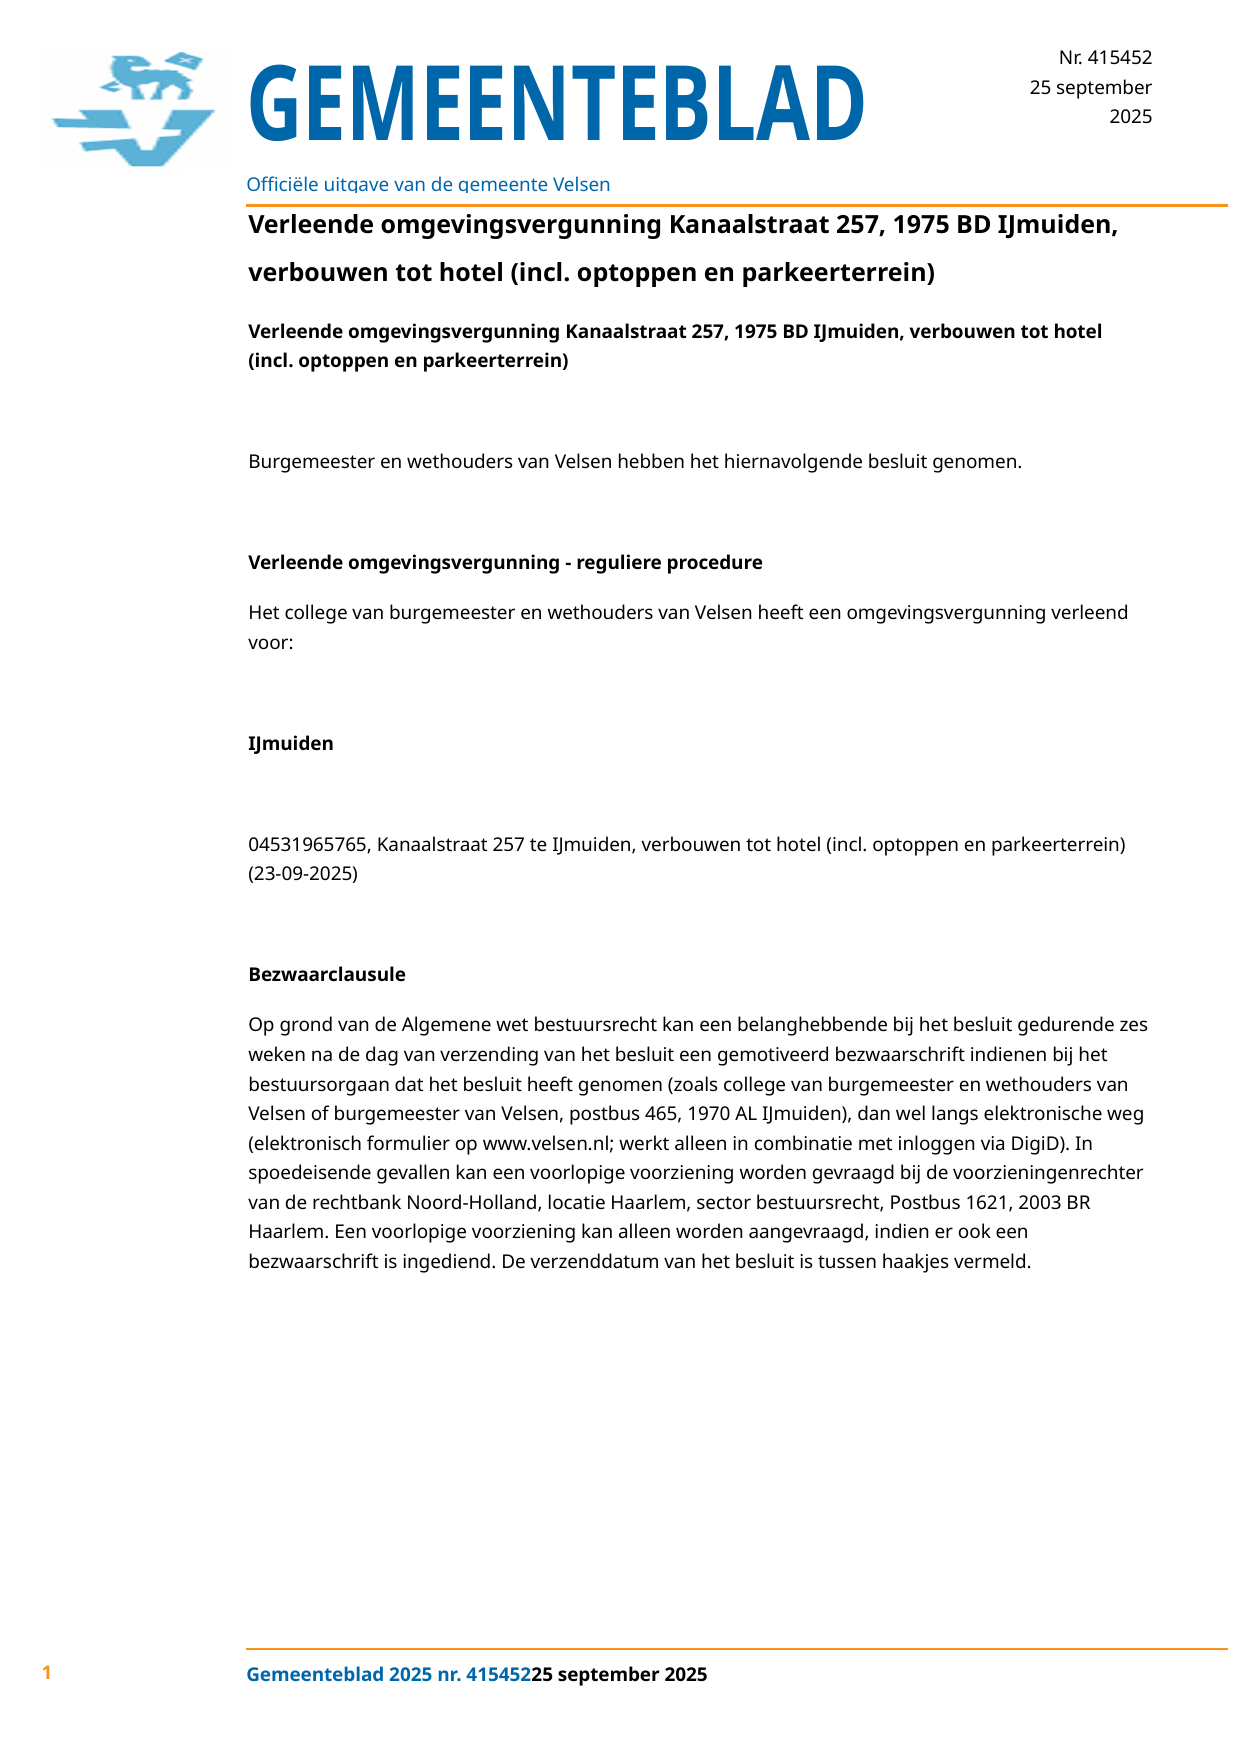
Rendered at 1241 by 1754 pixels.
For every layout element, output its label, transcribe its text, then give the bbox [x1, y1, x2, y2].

text Verleende omgevingsvergunning Kanaalstraat 257, 1975 BD IJmuiden, verbouwen tot hotel (incl. optoppen en parkeerterrein) [248, 207, 1152, 288]
text Burgemeester en wethouders van Velsen hebben het hiernavolgende besluit genomen. [248, 448, 1152, 474]
text Het college van burgemeester en wethouders van Velsen heeft een omgevingsvergunning verleend voor: [248, 599, 1152, 655]
text Op grond van de Algemene wet bestuursrecht kan een belanghebbende bij het besluit gedurende zes weken na de dag van verzending van het besluit een gemotiveerd bezwaarschrift indienen bij het bestuursorgaan dat het besluit heeft genomen (zoals college van burgemeester en wethouders van Velsen of burgemeester van Velsen, postbus 465, 1970 AL IJmuiden), dan wel langs elektronische weg (elektronisch formulier op www.velsen.nl; werkt alleen in combinatie met inloggen via DigiD). In spoedeisende gevallen kan een voorlopige voorziening worden gevraagd bij de voorzieningenrechter van de rechtbank Noord-Holland, locatie Haarlem, sector bestuursrecht, Postbus 1621, 2003 BR Haarlem. Een voorlopige voorziening kan alleen worden aangevraagd, indien er ook een bezwaarschrift is ingediend. De verzenddatum van het besluit is tussen haakjes vermeld. [248, 1012, 1152, 1274]
text Verleende omgevingsvergunning - reguliere procedure [248, 549, 1152, 575]
picture [41, 47, 231, 172]
text 04531965765, Kanaalstraat 257 te IJmuiden, verbouwen tot hotel (incl. optoppen en parkeerterrein) (23-09-2025) [248, 831, 1152, 886]
text IJmuiden [248, 730, 1152, 756]
text Verleende omgevingsvergunning Kanaalstraat 257, 1975 BD IJmuiden, verbouwen tot hotel (incl. optoppen en parkeerterrein) [248, 318, 1152, 373]
text Bezwaarclausule [248, 961, 1152, 987]
